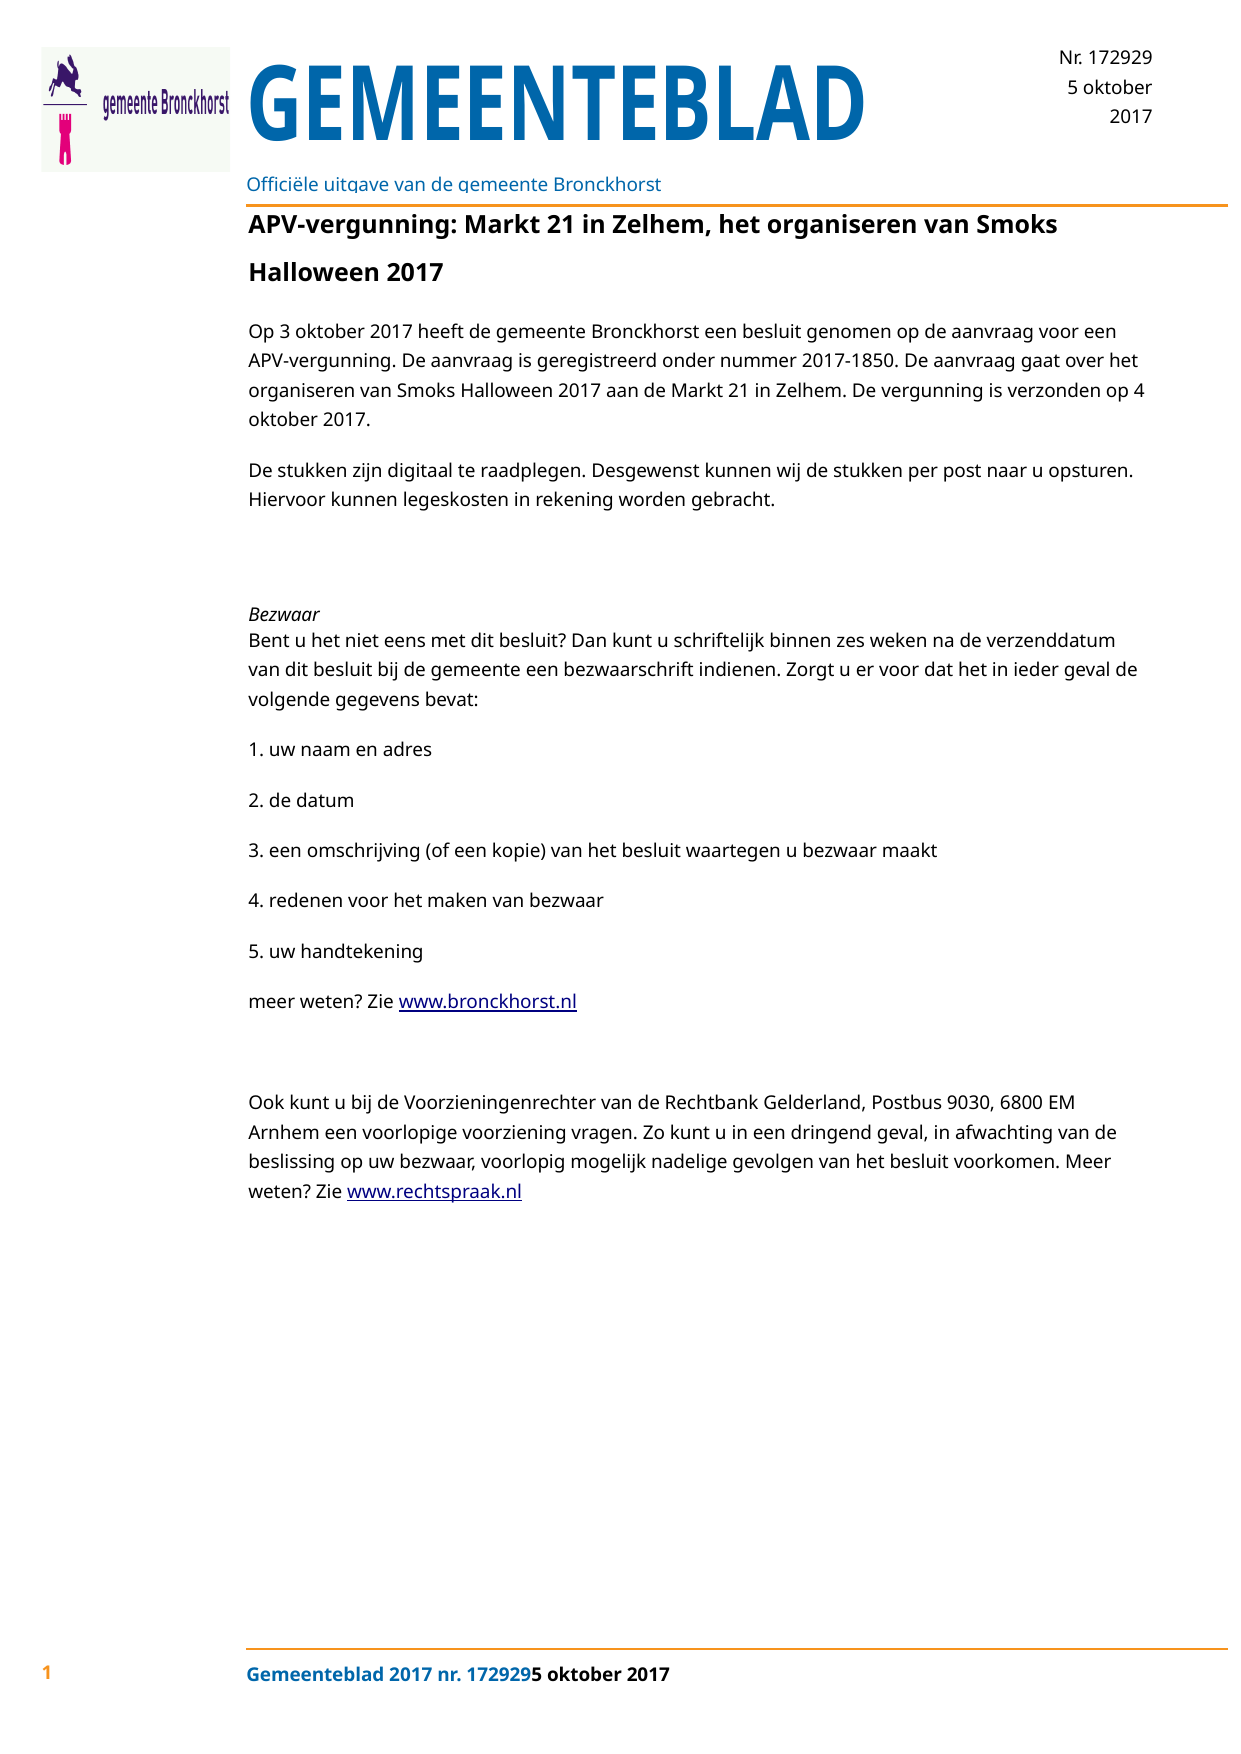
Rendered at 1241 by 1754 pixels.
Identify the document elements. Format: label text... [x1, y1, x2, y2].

picture [41, 47, 231, 172]
text 2. de datum [248, 787, 1152, 812]
text meer weten? Zie www.bronckhorst.nl [248, 988, 1152, 1014]
text Bent u het niet eens met dit besluit? Dan kunt u schriftelijk binnen zes weken na de verzenddatum van dit besluit bij de gemeente een bezwaarschrift indienen. Zorgt u er voor dat het in ieder geval de volgende gegevens bevat: [248, 627, 1152, 712]
text APV-vergunning: Markt 21 in Zelhem, het organiseren van Smoks Halloween 2017 [248, 207, 1152, 288]
text 5. uw handtekening [248, 938, 1152, 964]
text De stukken zijn digitaal te raadplegen. Desgewenst kunnen wij de stukken per post naar u opsturen. Hiervoor kunnen legeskosten in rekening worden gebracht. [248, 457, 1152, 512]
text 3. een omschrijving (of een kopie) van het besluit waartegen u bezwaar maakt [248, 837, 1152, 863]
text Bezwaar [248, 601, 1152, 627]
text 4. redenen voor het maken van bezwaar [248, 888, 1152, 913]
text Op 3 oktober 2017 heeft de gemeente Bronckhorst een besluit genomen op de aanvraag voor een APV-vergunning. De aanvraag is geregistreerd onder nummer 2017-1850. De aanvraag gaat over het organiseren van Smoks Halloween 2017 aan de Markt 21 in Zelhem. De vergunning is verzonden op 4 oktober 2017. [248, 318, 1152, 432]
text 1. uw naam en adres [248, 736, 1152, 762]
text Ook kunt u bij de Voorzieningenrechter van de Rechtbank Gelderland, Postbus 9030, 6800 EM Arnhem een voorlopige voorziening vragen. Zo kunt u in een dringend geval, in afwachting van de beslissing op uw bezwaar, voorlopig mogelijk nadelige gevolgen van het besluit voorkomen. Meer weten? Zie www.rechtspraak.nl [248, 1089, 1152, 1204]
